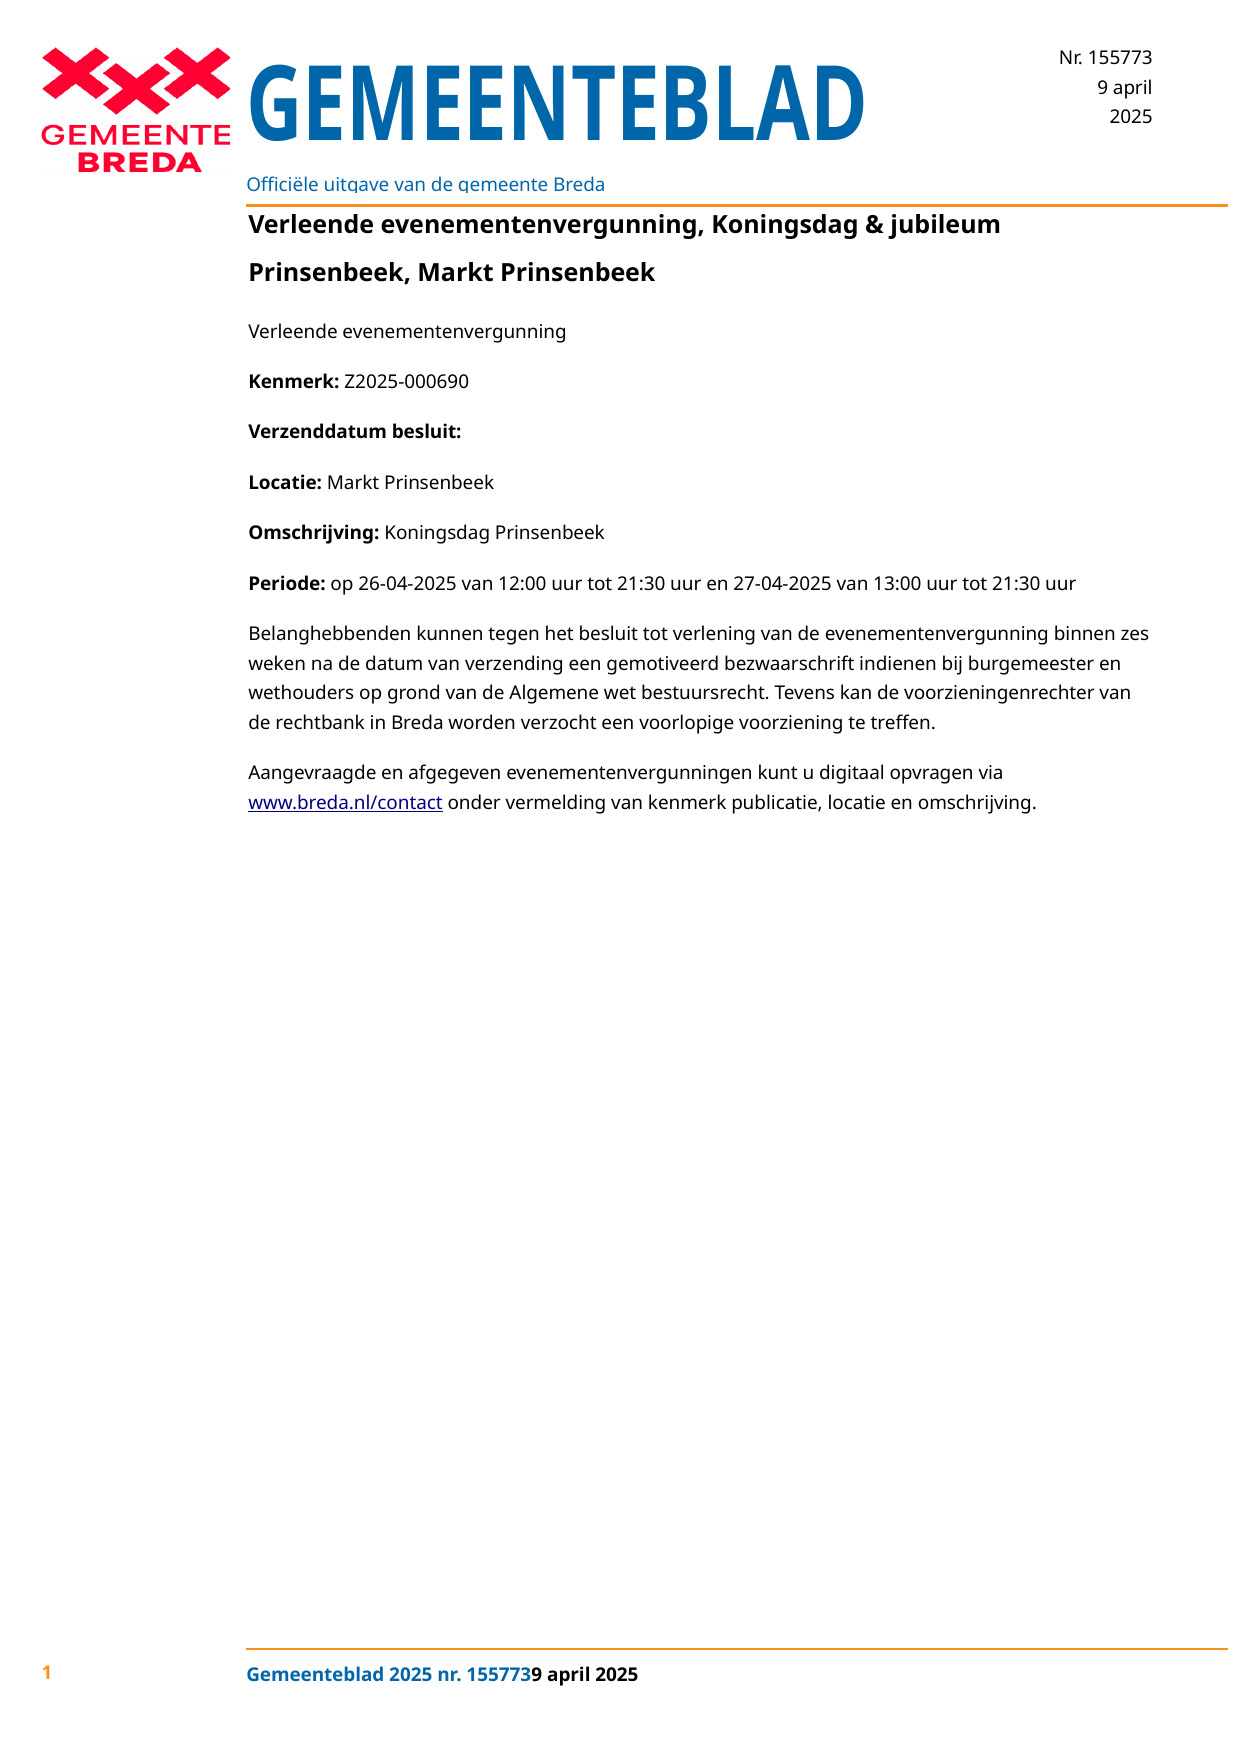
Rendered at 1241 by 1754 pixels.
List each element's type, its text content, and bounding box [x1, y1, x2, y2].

text Belanghebbenden kunnen tegen het besluit tot verlening van de evenementenvergunning binnen zes weken na de datum van verzending een gemotiveerd bezwaarschrift indienen bij burgemeester en wethouders op grond van de Algemene wet bestuursrecht. Tevens kan de voorzieningenrechter van de rechtbank in Breda worden verzocht een voorlopige voorziening te treffen. [248, 620, 1152, 735]
text Verleende evenementenvergunning [248, 318, 1152, 344]
text Aangevraagde en afgegeven evenementenvergunningen kunt u digitaal opvragen via www.breda.nl/contact onder vermelding van kenmerk publicatie, locatie en omschrijving. [248, 759, 1152, 815]
text Kenmerk: Z2025-000690 [248, 368, 1152, 394]
picture [41, 47, 231, 172]
text Verzenddatum besluit: [248, 419, 1152, 444]
text Verleende evenementenvergunning, Koningsdag & jubileum Prinsenbeek, Markt Prinsenbeek [248, 207, 1152, 288]
text Omschrijving: Koningsdag Prinsenbeek [248, 519, 1152, 545]
text Locatie: Markt Prinsenbeek [248, 469, 1152, 495]
text Periode: op 26-04-2025 van 12:00 uur tot 21:30 uur en 27-04-2025 van 13:00 uur tot 21:30 uur [248, 570, 1152, 596]
